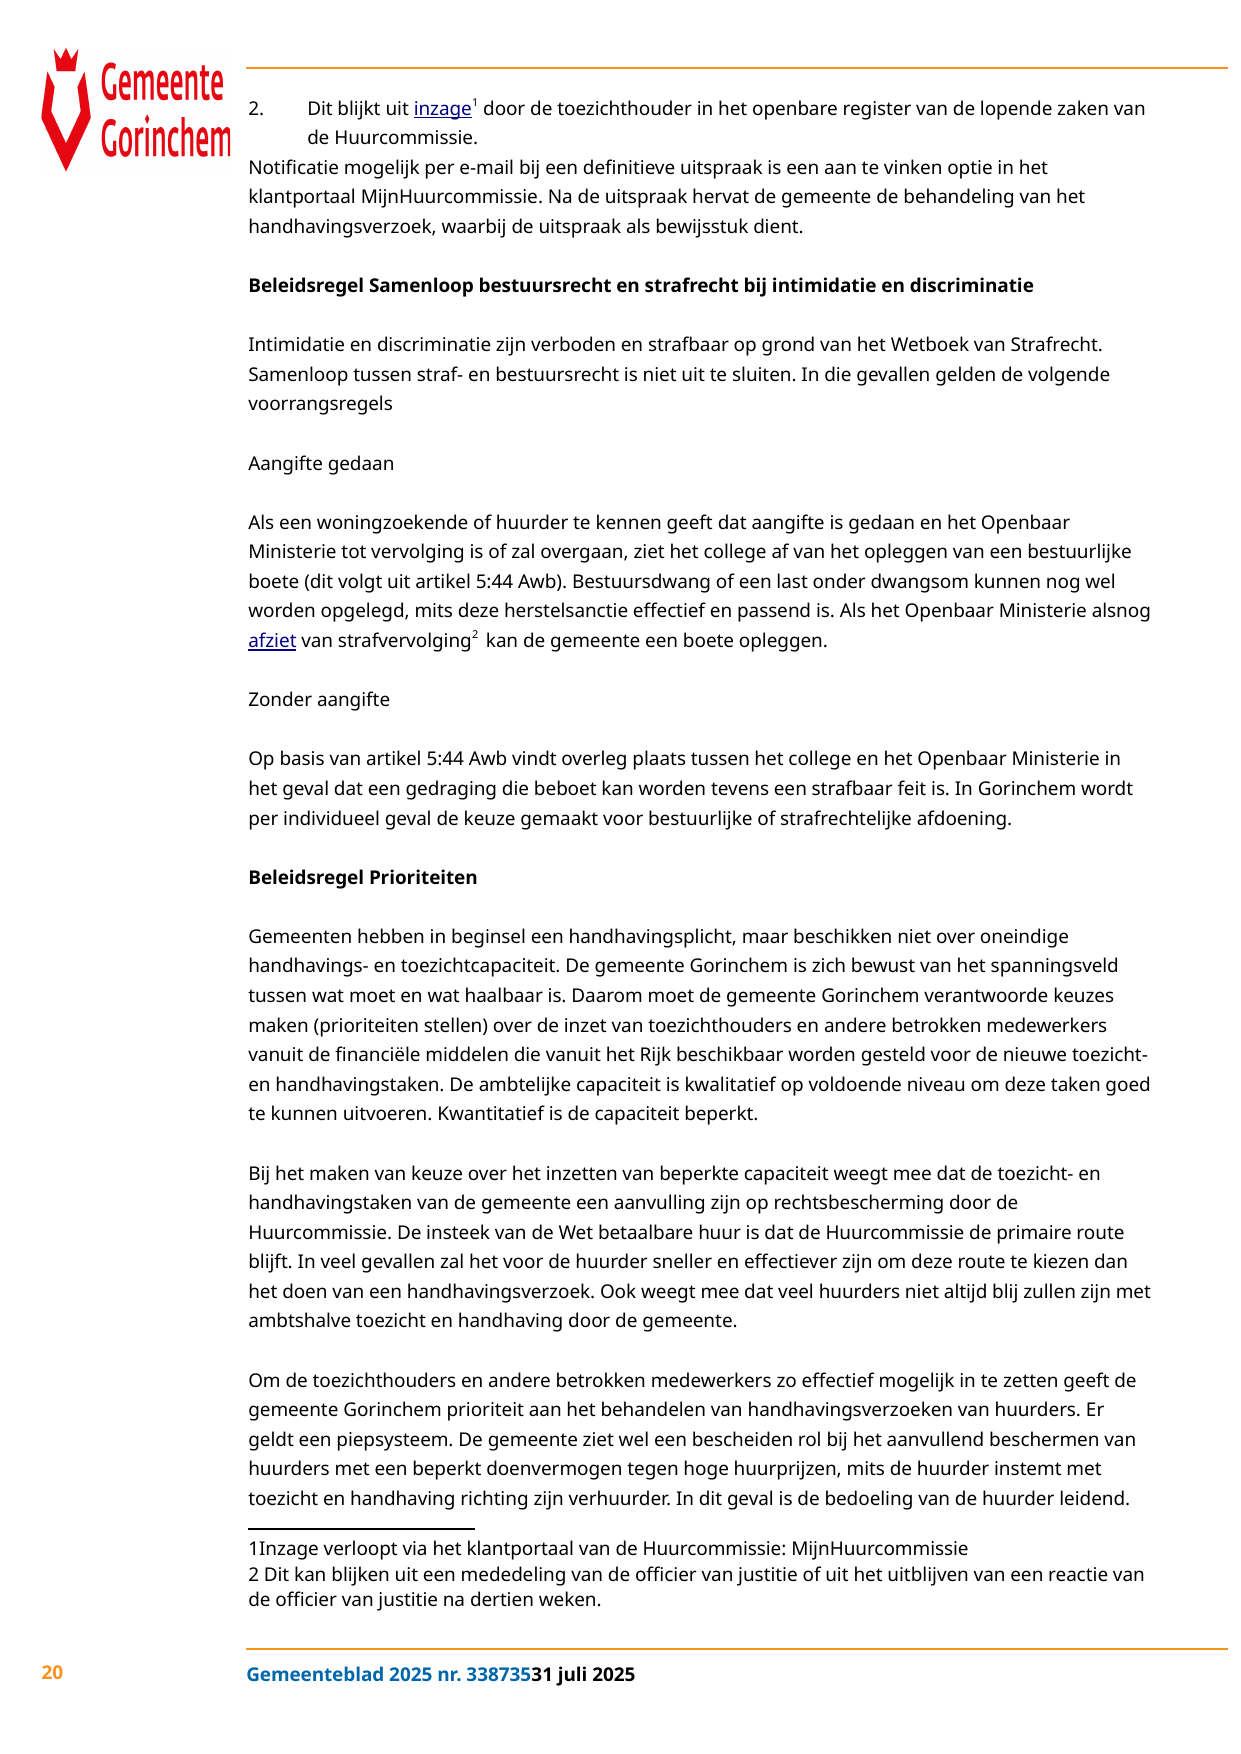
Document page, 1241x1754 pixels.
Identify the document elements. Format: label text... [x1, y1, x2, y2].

text Bij het maken van keuze over het inzetten van beperkte capaciteit weegt mee dat de toezicht- en handhavingstaken van de gemeente een aanvulling zijn op rechtsbescherming door de Huurcommissie. De insteek van de Wet betaalbare huur is dat de Huurcommissie de primaire route blijft. In veel gevallen zal het voor de huurder sneller en effectiever zijn om deze route te kiezen dan het doen van een handhavingsverzoek. Ook weegt mee dat veel huurders niet altijd blij zullen zijn met ambtshalve toezicht en handhaving door de gemeente. [248, 1160, 1152, 1333]
text Als een woningzoekende of huurder te kennen geeft dat aangifte is gedaan en het Openbaar Ministerie tot vervolging is of zal overgaan, ziet het college af van het opleggen van een bestuurlijke boete (dit volgt uit artikel 5:44 Awb). Bestuursdwang of een last onder dwangsom kunnen nog wel worden opgelegd, mits deze herstelsanctie effectief en passend is. Als het Openbaar Ministerie alsnog afziet van strafvervolging kan de gemeente een boete opleggen. [248, 509, 1152, 653]
text Beleidsregel Prioriteiten [248, 864, 1152, 890]
text Zonder aangifte [248, 686, 1152, 712]
text Gemeenten hebben in beginsel een handhavingsplicht, maar beschikken niet over oneindige handhavings- en toezichtcapaciteit. De gemeente Gorinchem is zich bewust van het spanningsveld tussen wat moet en wat haalbaar is. Daarom moet de gemeente Gorinchem verantwoorde keuzes maken (prioriteiten stellen) over de inzet van toezichthouders en andere betrokken medewerkers vanuit de financiële middelen die vanuit het Rijk beschikbaar worden gesteld voor de nieuwe toezicht- en handhavingstaken. De ambtelijke capaciteit is kwalitatief op voldoende niveau om deze taken goed te kunnen uitvoeren. Kwantitatief is de capaciteit beperkt. [248, 923, 1152, 1126]
text Om de toezichthouders en andere betrokken medewerkers zo effectief mogelijk in te zetten geeft de gemeente Gorinchem prioriteit aan het behandelen van handhavingsverzoeken van huurders. Er geldt een piepsysteem. De gemeente ziet wel een bescheiden rol bij het aanvullend beschermen van huurders met een beperkt doenvermogen tegen hoge huurprijzen, mits de huurder instemt met toezicht en handhaving richting zijn verhuurder. In dit geval is de bedoeling van de huurder leidend. [248, 1367, 1152, 1511]
text Beleidsregel Samenloop bestuursrecht en strafrecht bij intimidatie en discriminatie [248, 272, 1152, 298]
text Notificatie mogelijk per e-mail bij een definitieve uitspraak is een aan te vinken optie in het klantportaal MijnHuurcommissie. Na de uitspraak hervat de gemeente de behandeling van het handhavingsverzoek, waarbij de uitspraak als bewijsstuk dient. [248, 154, 1152, 239]
picture [41, 47, 231, 172]
text Op basis van artikel 5:44 Awb vindt overleg plaats tussen het college en het Openbaar Ministerie in het geval dat een gedraging die beboet kan worden tevens een strafbaar feit is. In Gorinchem wordt per individueel geval de keuze gemaakt voor bestuurlijke of strafrechtelijke afdoening. [248, 746, 1152, 831]
text Intimidatie en discriminatie zijn verboden en strafbaar op grond van het Wetboek van Strafrecht. Samenloop tussen straf- en bestuursrecht is niet uit te sluiten. In die gevallen gelden de volgende voorrangsregels [248, 331, 1152, 416]
text Dit kan blijken uit een mededeling van de officier van justitie of uit het uitblijven van een reactie van de officier van justitie na dertien weken. [248, 1561, 1152, 1612]
text Aangifte gedaan [248, 450, 1152, 476]
list Inzage verloopt via het klantportaal van de Huurcommissie: MijnHuurcommissie [248, 1535, 1152, 1561]
list Dit blijkt uit inzage door de toezichthouder in het openbare register van de lopende zaken van de Huurcommissie. [248, 95, 1152, 150]
